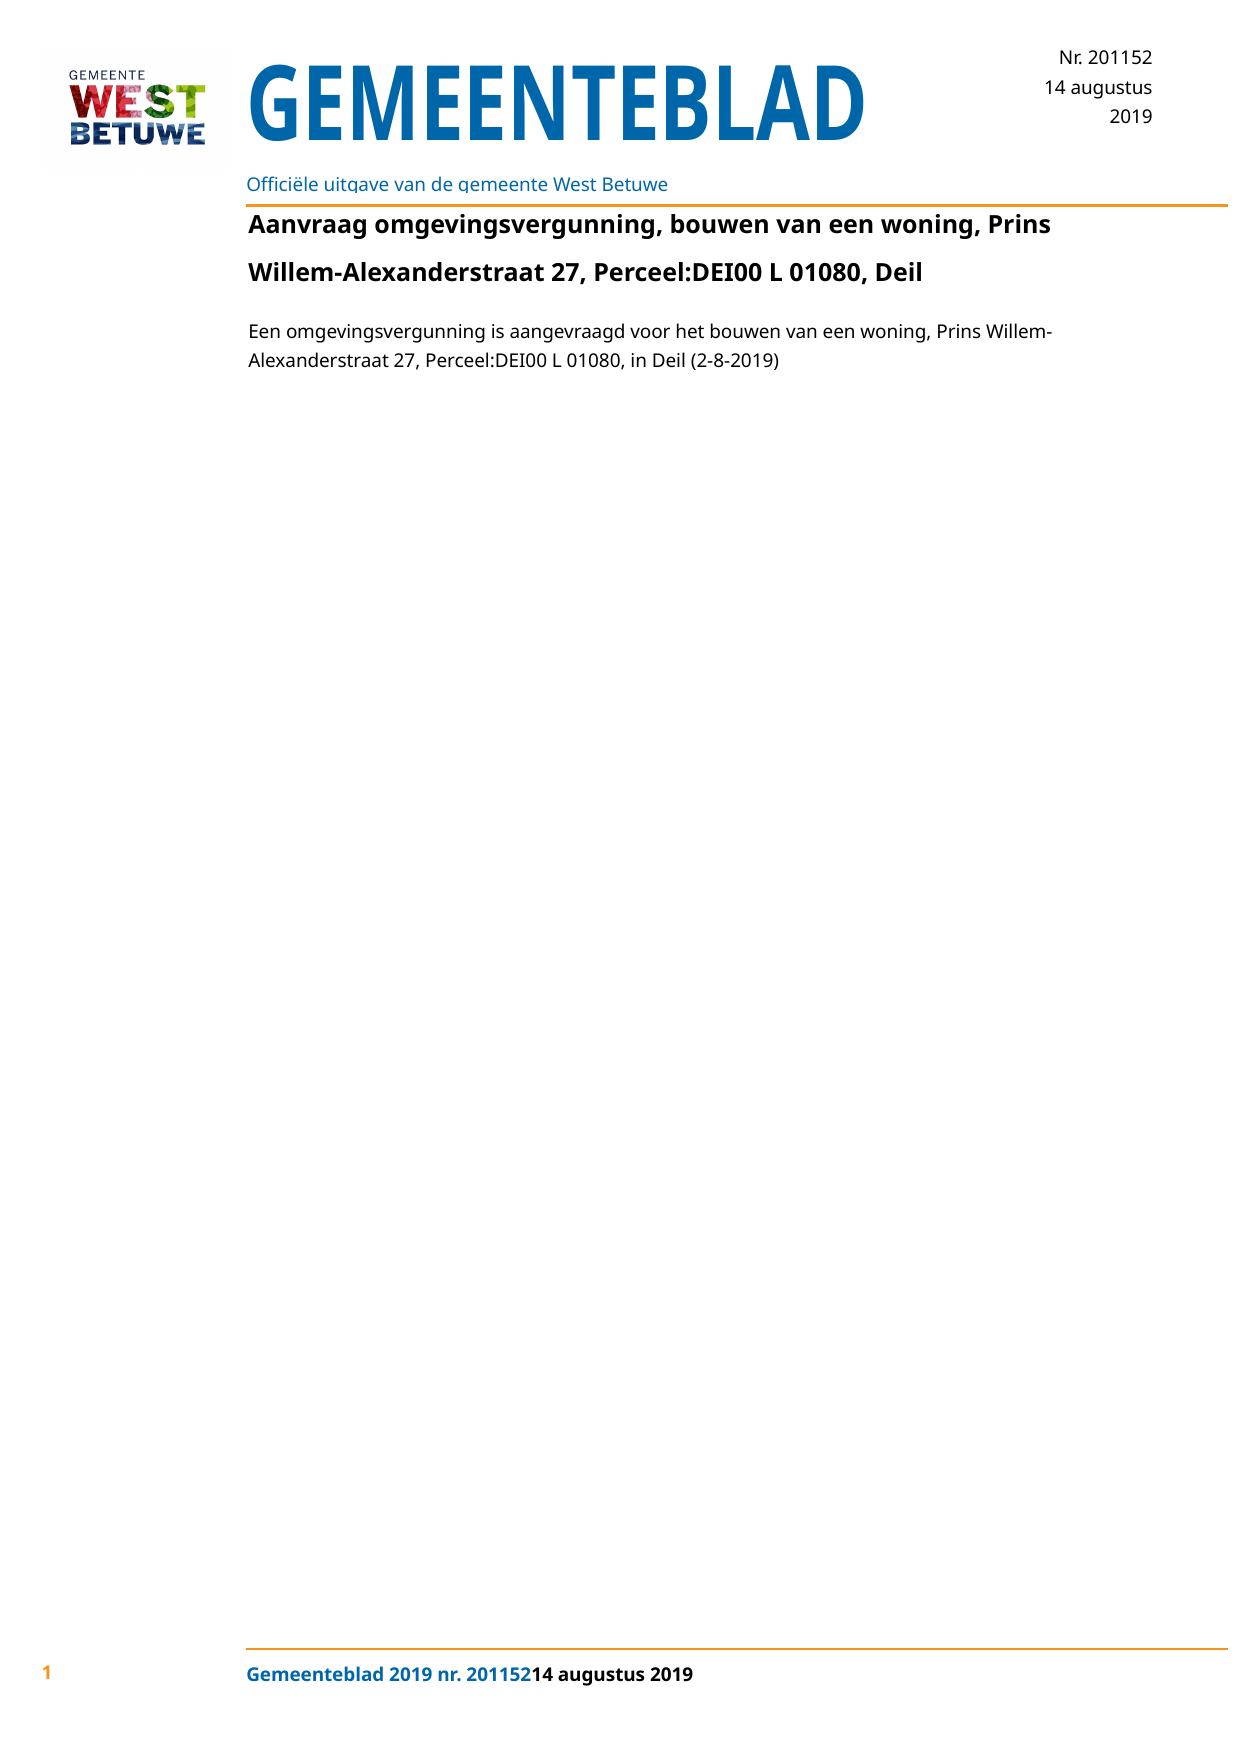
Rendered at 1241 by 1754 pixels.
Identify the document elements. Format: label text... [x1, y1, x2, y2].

text Een omgevingsvergunning is aangevraagd voor het bouwen van een woning, Prins Willem-Alexanderstraat 27, Perceel:DEI00 L 01080, in Deil (2-8-2019) [248, 318, 1152, 373]
text Aanvraag omgevingsvergunning, bouwen van een woning, Prins Willem-Alexanderstraat 27, Perceel:DEI00 L 01080, Deil [248, 207, 1152, 288]
picture [41, 47, 231, 172]
